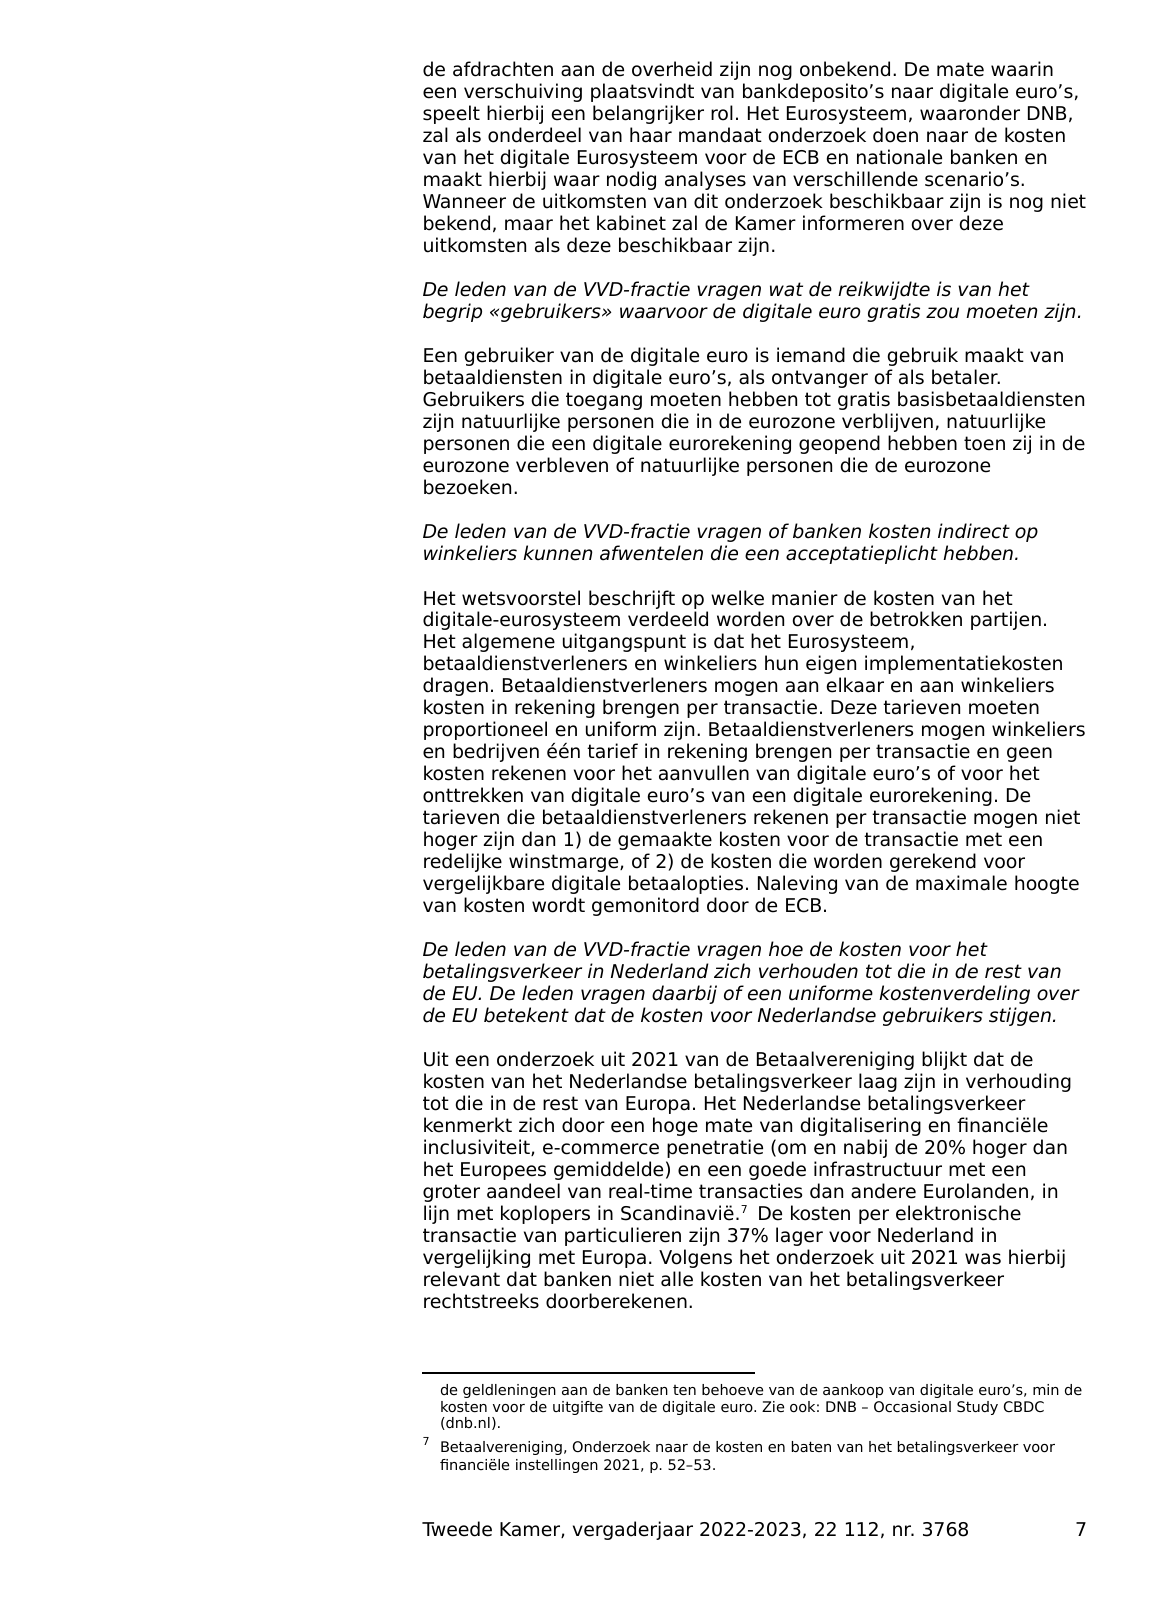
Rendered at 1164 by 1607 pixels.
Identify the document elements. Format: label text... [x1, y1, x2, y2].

text Betaalvereniging, Onderzoek naar de kosten en baten van het betalingsverkeer voor financiële instellingen 2021, p. 52–53. [422, 1435, 1087, 1474]
text de geldleningen aan de banken ten behoeve van de aankoop van digitale euro’s, min de kosten voor de uitgifte van de digitale euro. Zie ook: DNB – Occasional Study CBDC (dnb.nl). [422, 1382, 1087, 1432]
text Het wetsvoorstel beschrijft op welke manier de kosten van het digitale-eurosysteem verdeeld worden over de betrokken partijen. Het algemene uitgangspunt is dat het Eurosysteem, betaaldienstverleners en winkeliers hun eigen implementatiekosten dragen. Betaaldienstverleners mogen aan elkaar en aan winkeliers kosten in rekening brengen per transactie. Deze tarieven moeten proportioneel en uniform zijn. Betaaldienstverleners mogen winkeliers en bedrijven één tarief in rekening brengen per transactie en geen kosten rekenen voor het aanvullen van digitale euro’s of voor het onttrekken van digitale euro’s van een digitale eurorekening. De tarieven die betaaldienstverleners rekenen per transactie mogen niet hoger zijn dan 1) de gemaakte kosten voor de transactie met een redelijke winstmarge, of 2) de kosten die worden gerekend voor vergelijkbare digitale betaalopties. Naleving van de maximale hoogte van kosten wordt gemonitord door de ECB. [422, 587, 1087, 917]
text De leden van de VVD-fractie vragen hoe de kosten voor het betalingsverkeer in Nederland zich verhouden tot die in de rest van de EU. De leden vragen daarbij of een uniforme kostenverdeling over de EU betekent dat de kosten voor Nederlandse gebruikers stijgen. [422, 939, 1087, 1027]
text Een gebruiker van de digitale euro is iemand die gebruik maakt van betaaldiensten in digitale euro’s, als ontvanger of als betaler. Gebruikers die toegang moeten hebben tot gratis basisbetaaldiensten zijn natuurlijke personen die in de eurozone verblijven, natuurlijke personen die een digitale eurorekening geopend hebben toen zij in de eurozone verbleven of natuurlijke personen die de eurozone bezoeken. [422, 345, 1087, 499]
text De leden van de VVD-fractie vragen of banken kosten indirect op winkeliers kunnen afwentelen die een acceptatieplicht hebben. [422, 521, 1087, 565]
text De leden van de VVD-fractie vragen wat de reikwijdte is van het begrip «gebruikers» waarvoor de digitale euro gratis zou moeten zijn. [422, 279, 1087, 323]
text de afdrachten aan de overheid zijn nog onbekend. De mate waarin een verschuiving plaatsvindt van bankdeposito’s naar digitale euro’s, speelt hierbij een belangrijker rol. Het Eurosysteem, waaronder DNB, zal als onderdeel van haar mandaat onderzoek doen naar de kosten van het digitale Eurosysteem voor de ECB en nationale banken en maakt hierbij waar nodig analyses van verschillende scenario’s. Wanneer de uitkomsten van dit onderzoek beschikbaar zijn is nog niet bekend, maar het kabinet zal de Kamer informeren over deze uitkomsten als deze beschikbaar zijn. [422, 59, 1087, 257]
text Uit een onderzoek uit 2021 van de Betaalvereniging blijkt dat de kosten van het Nederlandse betalingsverkeer laag zijn in verhouding tot die in de rest van Europa. Het Nederlandse betalingsverkeer kenmerkt zich door een hoge mate van digitalisering en financiële inclusiviteit, e-commerce penetratie (om en nabij de 20% hoger dan het Europees gemiddelde) en een goede infrastructuur met een groter aandeel van real-time transacties dan andere Eurolanden, in lijn met koplopers in Scandinavië. De kosten per elektronische transactie van particulieren zijn 37% lager voor Nederland in vergelijking met Europa. Volgens het onderzoek uit 2021 was hierbij relevant dat banken niet alle kosten van het betalingsverkeer rechtstreeks doorberekenen. [422, 1049, 1087, 1313]
